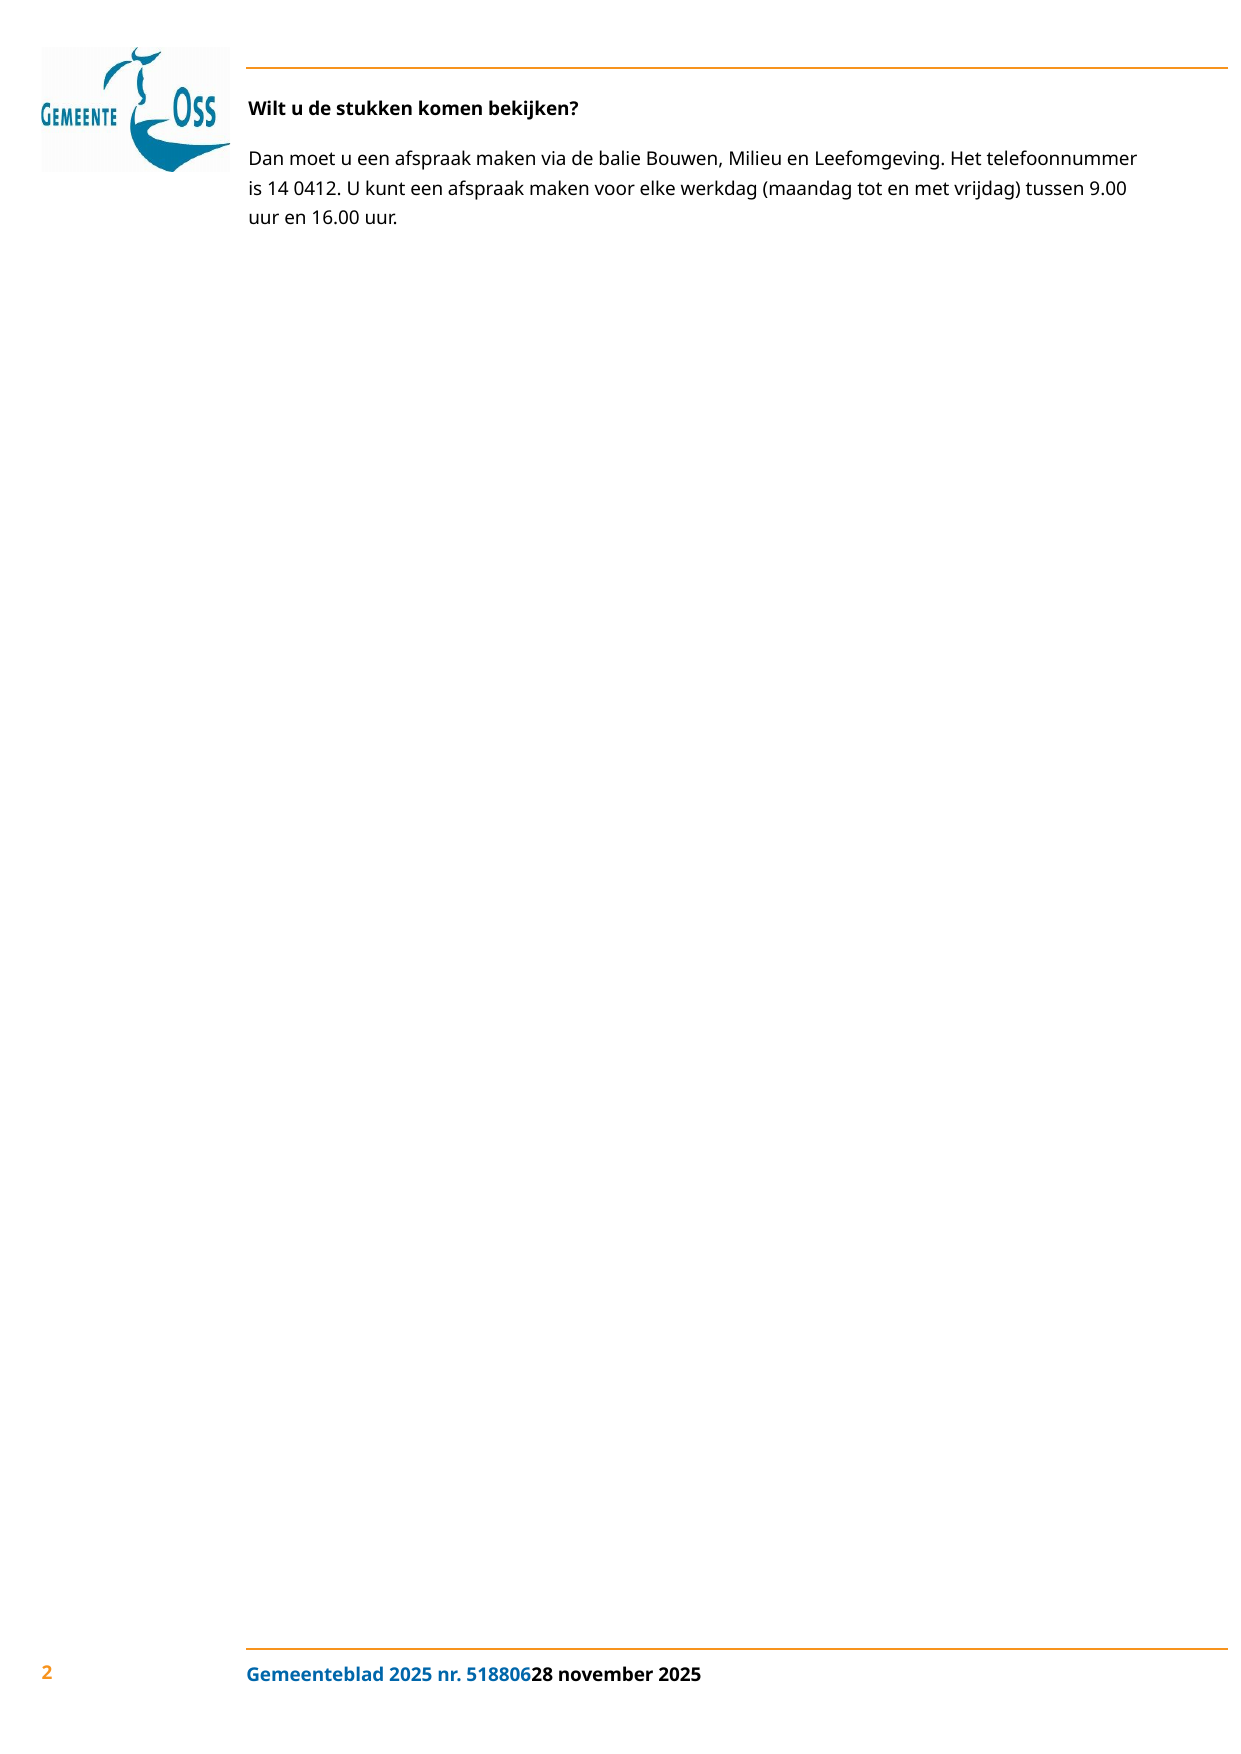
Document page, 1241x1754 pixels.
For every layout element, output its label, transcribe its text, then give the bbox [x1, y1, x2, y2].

picture [41, 47, 231, 172]
text Wilt u de stukken komen bekijken? [248, 95, 1152, 121]
text Dan moet u een afspraak maken via de balie Bouwen, Milieu en Leefomgeving. Het telefoonnummer is 14 0412. U kunt een afspraak maken voor elke werkdag (maandag tot en met vrijdag) tussen 9.00 uur en 16.00 uur. [248, 145, 1152, 230]
